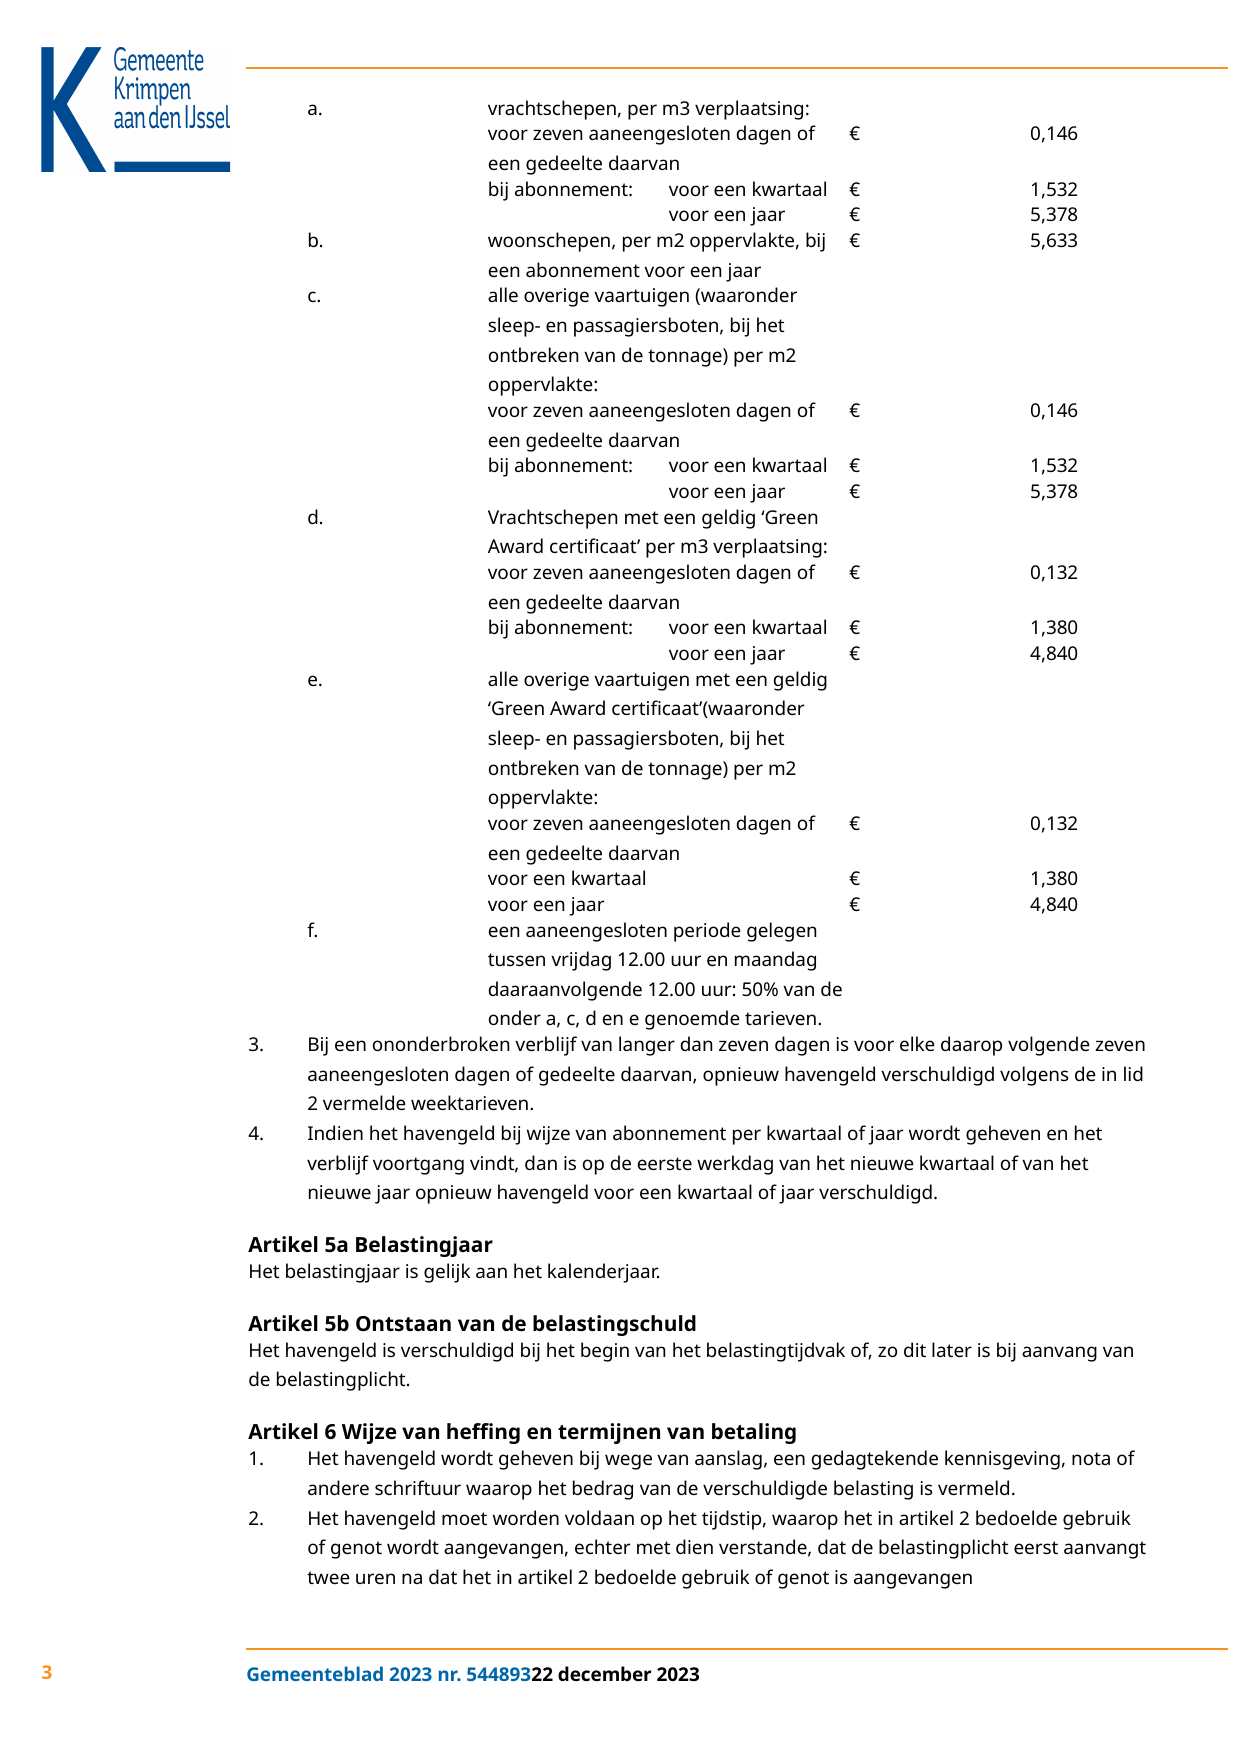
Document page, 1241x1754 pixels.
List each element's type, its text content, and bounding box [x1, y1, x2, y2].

table_cell [307, 891, 488, 917]
table_cell bij abonnement: [488, 615, 668, 640]
table_cell 1,532 [1030, 176, 1211, 202]
list Het havengeld moet worden voldaan op het tijdstip, waarop het in artikel 2 bedoelde gebruik of genot wordt aangevangen, echter met dien verstande, dat de belastingplicht eerst aanvangt twee uren na dat het in artikel 2 bedoelde gebruik of genot is aangevangen [248, 1505, 1152, 1589]
table_cell € [849, 453, 1030, 478]
table_header vrachtschepen, per m3 verplaatsing: [488, 95, 849, 121]
table_cell 1,380 [1030, 615, 1211, 640]
table_cell [849, 666, 1030, 810]
table_cell € [849, 640, 1030, 666]
table_cell [307, 615, 488, 640]
table_cell 0,132 [1030, 559, 1211, 614]
text Het havengeld is verschuldigd bij het begin van het belastingtijdvak of, zo dit later is bij aanvang van de belastingplicht. [248, 1337, 1152, 1392]
text Artikel 5a Belastingjaar [248, 1230, 1152, 1258]
text Het belastingjaar is gelijk aan het kalenderjaar. [248, 1258, 1152, 1284]
table_cell woonschepen, per m2 oppervlakte, bij een abonnement voor een jaar [488, 228, 849, 283]
table_cell € [849, 810, 1030, 865]
table_cell [1030, 917, 1211, 1031]
table_cell [849, 283, 1030, 397]
table_cell € [849, 121, 1030, 176]
table_header [849, 95, 1030, 121]
table_cell € [849, 865, 1030, 891]
table_cell voor een kwartaal [669, 615, 849, 640]
table_cell 1,380 [1030, 865, 1211, 891]
table_cell bij abonnement: [488, 453, 668, 478]
table_cell [849, 504, 1030, 559]
table_cell [849, 917, 1030, 1031]
table_header [1030, 95, 1211, 121]
table_cell 5,378 [1030, 478, 1211, 504]
list Indien het havengeld bij wijze van abonnement per kwartaal of jaar wordt geheven en het verblijf voortgang vindt, dan is op de eerste werkdag van het nieuwe kwartaal of van het nieuwe jaar opnieuw havengeld voor een kwartaal of jaar verschuldigd. [248, 1120, 1152, 1205]
table_cell f. [307, 917, 488, 1031]
table_cell Vrachtschepen met een geldig ‘Green Award certificaat’ per m3 verplaatsing: [488, 504, 849, 559]
table_cell [488, 202, 668, 227]
table_cell 1,532 [1030, 453, 1211, 478]
table_cell [488, 478, 668, 504]
table_cell c. [307, 283, 488, 397]
table_cell e. [307, 666, 488, 810]
table_cell voor een kwartaal [669, 453, 849, 478]
table_cell [307, 176, 488, 202]
table_cell 0,146 [1030, 121, 1211, 176]
text Artikel 5b Ontstaan van de belastingschuld [248, 1309, 1152, 1337]
table_cell voor een jaar [488, 891, 849, 917]
text Artikel 6 Wijze van heffing en termijnen van betaling [248, 1417, 1152, 1446]
table_cell 5,633 [1030, 228, 1211, 283]
table_cell voor een kwartaal [669, 176, 849, 202]
table_header a. [307, 95, 488, 121]
list Het havengeld wordt geheven bij wege van aanslag, een gedagtekende kennisgeving, nota of andere schriftuur waarop het bedrag van de verschuldigde belasting is vermeld. [248, 1446, 1152, 1501]
table_cell [307, 810, 488, 865]
table_cell alle overige vaartuigen met een geldig ‘Green Award certificaat’(waaronder sleep- en passagiersboten, bij het ontbreken van de tonnage) per m2 oppervlakte: [488, 666, 849, 810]
table_cell [307, 865, 488, 891]
table_cell [307, 453, 488, 478]
table_cell € [849, 559, 1030, 614]
table_cell voor zeven aaneengesloten dagen of een gedeelte daarvan [488, 810, 849, 865]
table_cell € [849, 228, 1030, 283]
table_cell [1030, 283, 1211, 397]
table_cell voor een jaar [669, 640, 849, 666]
table_cell voor zeven aaneengesloten dagen of een gedeelte daarvan [488, 397, 849, 452]
table_cell € [849, 891, 1030, 917]
table_cell € [849, 615, 1030, 640]
table_cell d. [307, 504, 488, 559]
table_cell voor een kwartaal [488, 865, 849, 891]
table_cell voor zeven aaneengesloten dagen of een gedeelte daarvan [488, 559, 849, 614]
table_cell 0,146 [1030, 397, 1211, 452]
table_cell 5,378 [1030, 202, 1211, 227]
table_cell 0,132 [1030, 810, 1211, 865]
picture [41, 47, 231, 172]
table_cell € [849, 176, 1030, 202]
list Bij een ononderbroken verblijf van langer dan zeven dagen is voor elke daarop volgende zeven aaneengesloten dagen of gedeelte daarvan, opnieuw havengeld verschuldigd volgens de in lid 2 vermelde weektarieven. [248, 1031, 1152, 1116]
table_cell [488, 640, 668, 666]
table_cell 4,840 [1030, 640, 1211, 666]
table_cell [307, 121, 488, 176]
table_cell alle overige vaartuigen (waaronder sleep- en passagiersboten, bij het ontbreken van de tonnage) per m2 oppervlakte: [488, 283, 849, 397]
table_cell [307, 478, 488, 504]
table_cell b. [307, 228, 488, 283]
table_cell [307, 559, 488, 614]
table_cell [307, 202, 488, 227]
table_cell [1030, 504, 1211, 559]
table_cell [1030, 666, 1211, 810]
table_cell bij abonnement: [488, 176, 668, 202]
table_cell [307, 397, 488, 452]
table_cell € [849, 397, 1030, 452]
table_cell 4,840 [1030, 891, 1211, 917]
table_cell € [849, 202, 1030, 227]
table_cell een aaneengesloten periode gelegen tussen vrijdag 12.00 uur en maandag daaraanvolgende 12.00 uur: 50% van de onder a, c, d en e genoemde tarieven. [488, 917, 849, 1031]
table_cell voor zeven aaneengesloten dagen of een gedeelte daarvan [488, 121, 849, 176]
table_cell [307, 640, 488, 666]
table_cell voor een jaar [669, 202, 849, 227]
table_cell voor een jaar [669, 478, 849, 504]
table_cell € [849, 478, 1030, 504]
